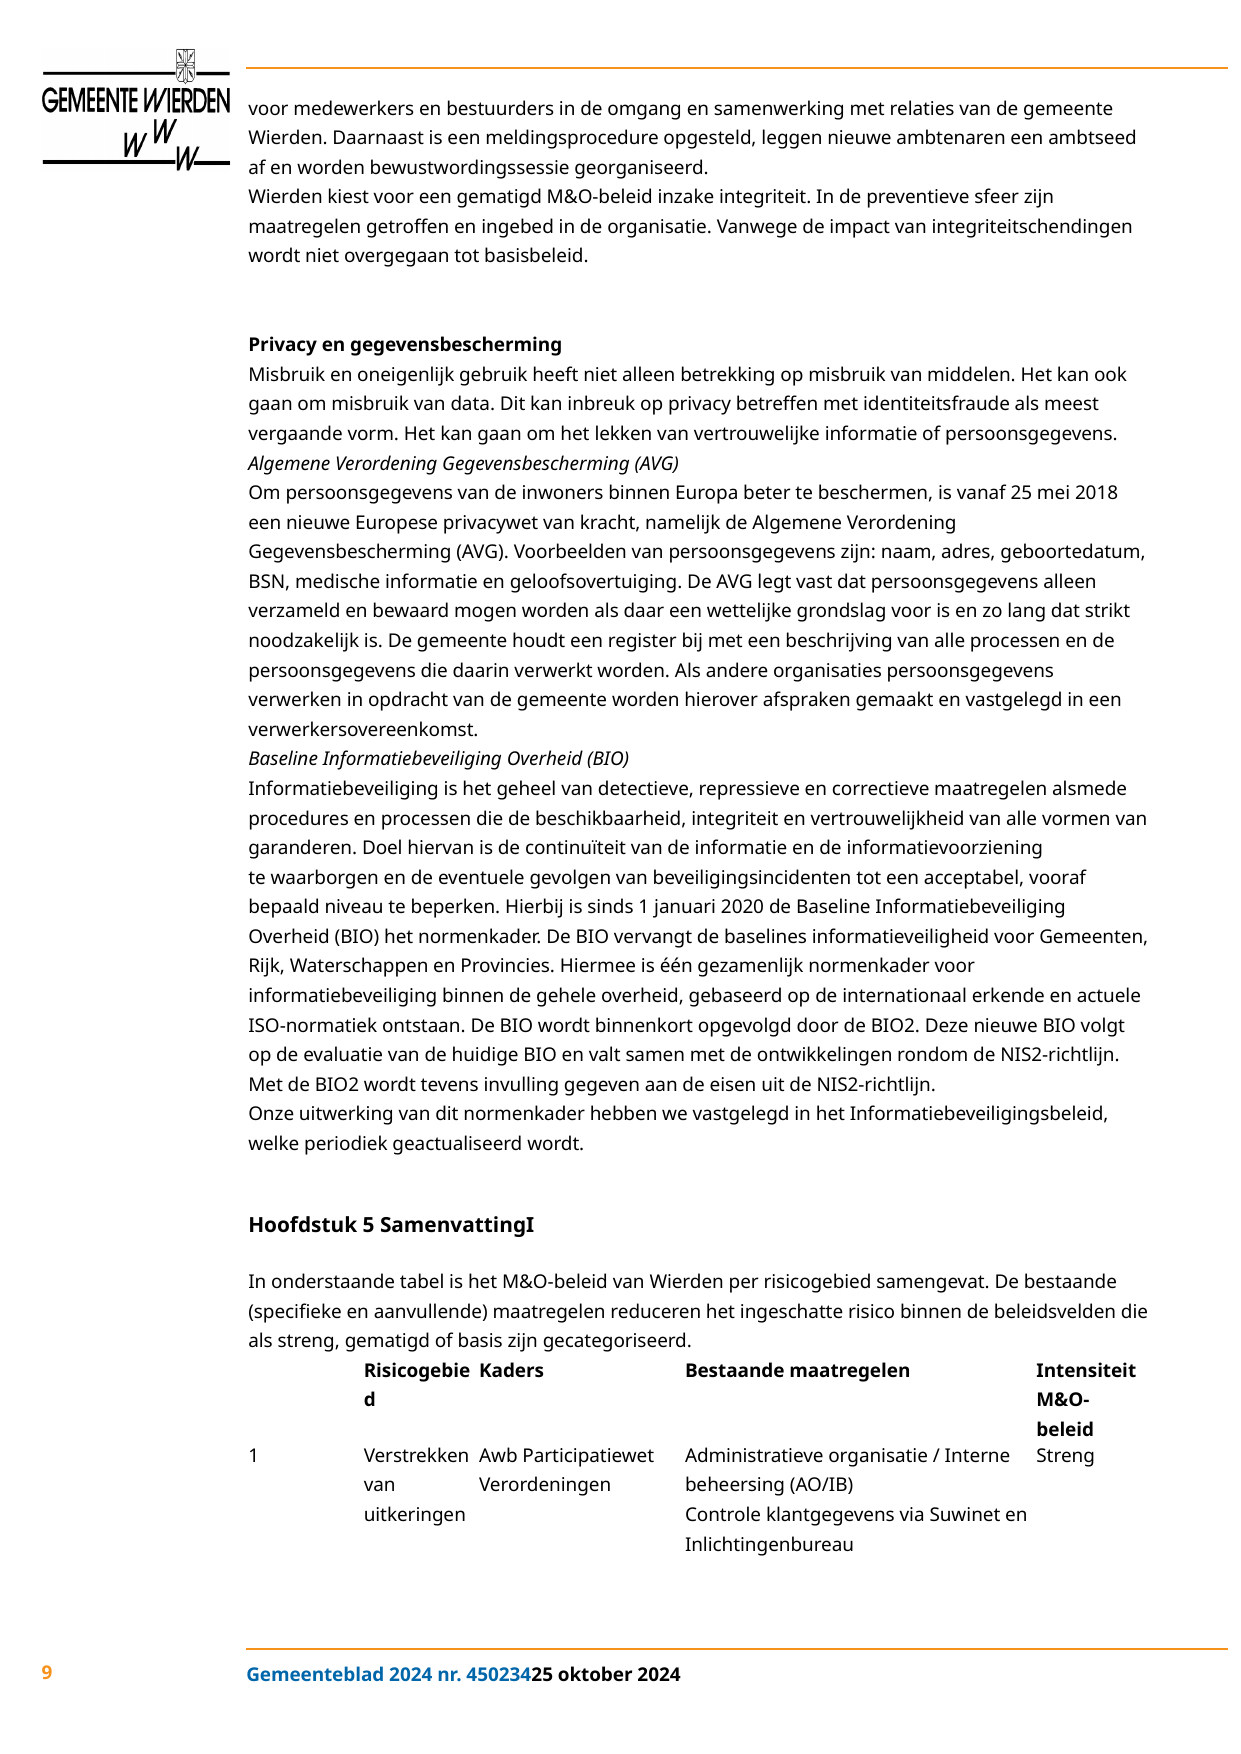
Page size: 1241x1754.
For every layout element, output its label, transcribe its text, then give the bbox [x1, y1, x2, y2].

text In onderstaande tabel is het M&O-beleid van Wierden per risicogebied samengevat. De bestaande (specifieke en aanvullende) maatregelen reduceren het ingeschatte risico binnen de beleidsvelden die als streng, gematigd of basis zijn gecategoriseerd. [248, 1268, 1152, 1353]
picture [41, 47, 231, 172]
table_header Risicogebied [364, 1357, 479, 1442]
text Onze uitwerking van dit normenkader hebben we vastgelegd in het Informatiebeveiligingsbeleid, welke periodiek geactualiseerd wordt. [248, 1101, 1152, 1156]
table_cell Administratieve organisatie / Interne beheersing (AO/IB) Controle klantgegevens via Suwinet en Inlichtingenbureau [685, 1442, 1036, 1586]
table_header Intensiteit M&O- beleid [1036, 1357, 1152, 1442]
table_header Bestaande maatregelen [685, 1357, 1036, 1442]
table_cell Awb Participatiewet Verordeningen [479, 1442, 685, 1586]
text Hoofdstuk 5 SamenvattingI [248, 1210, 1152, 1239]
text te waarborgen en de eventuele gevolgen van beveiligingsincidenten tot een acceptabel, vooraf bepaald niveau te beperken. Hierbij is sinds 1 januari 2020 de Baseline Informatiebeveiliging Overheid (BIO) het normenkader. De BIO vervangt de baselines informatieveiligheid voor Gemeenten, Rijk, Waterschappen en Provincies. Hiermee is één gezamenlijk normenkader voor informatiebeveiliging binnen de gehele overheid, gebaseerd op de internationaal erkende en actuele ISO-normatiek ontstaan. De BIO wordt binnenkort opgevolgd door de BIO2. Deze nieuwe BIO volgt op de evaluatie van de huidige BIO en valt samen met de ontwikkelingen rondom de NIS2-richtlijn. Met de BIO2 wordt tevens invulling gegeven aan de eisen uit de NIS2-richtlijn. [248, 864, 1152, 1097]
text Om persoonsgegevens van de inwoners binnen Europa beter te beschermen, is vanaf 25 mei 2018 een nieuwe Europese privacywet van kracht, namelijk de Algemene Verordening Gegevensbescherming (AVG). Voorbeelden van persoonsgegevens zijn: naam, adres, geboortedatum, BSN, medische informatie en geloofsovertuiging. De AVG legt vast dat persoonsgegevens alleen verzameld en bewaard mogen worden als daar een wettelijke grondslag voor is en zo lang dat strikt noodzakelijk is. De gemeente houdt een register bij met een beschrijving van alle processen en de persoonsgegevens die daarin verwerkt worden. Als andere organisaties persoonsgegevens verwerken in opdracht van de gemeente worden hierover afspraken gemaakt en vastgelegd in een verwerkersovereenkomst. [248, 479, 1152, 742]
table_header [248, 1357, 363, 1442]
text Baseline Informatiebeveiliging Overheid (BIO) [248, 746, 1152, 771]
text voor medewerkers en bestuurders in de omgang en samenwerking met relaties van de gemeente Wierden. Daarnaast is een meldingsprocedure opgesteld, leggen nieuwe ambtenaren een ambtseed af en worden bewustwordingssessie georganiseerd. [248, 95, 1152, 180]
text Privacy en gegevensbescherming [248, 331, 1152, 357]
table_cell Streng [1036, 1442, 1152, 1586]
table_cell 1 [248, 1442, 363, 1586]
table_cell Verstrekken van uitkeringen [364, 1442, 479, 1586]
text Algemene Verordening Gegevensbescherming (AVG) [248, 450, 1152, 476]
table_header Kaders [479, 1357, 685, 1442]
text Informatiebeveiliging is het geheel van detectieve, repressieve en correctieve maatregelen alsmede procedures en processen die de beschikbaarheid, integriteit en vertrouwelijkheid van alle vormen van garanderen. Doel hiervan is de continuïteit van de informatie en de informatievoorziening [248, 775, 1152, 860]
text Misbruik en oneigenlijk gebruik heeft niet alleen betrekking op misbruik van middelen. Het kan ook gaan om misbruik van data. Dit kan inbreuk op privacy betreffen met identiteitsfraude als meest vergaande vorm. Het kan gaan om het lekken van vertrouwelijke informatie of persoonsgegevens. [248, 361, 1152, 446]
text Wierden kiest voor een gematigd M&O-beleid inzake integriteit. In de preventieve sfeer zijn maatregelen getroffen en ingebed in de organisatie. Vanwege de impact van integriteitschendingen wordt niet overgegaan tot basisbeleid. [248, 183, 1152, 268]
